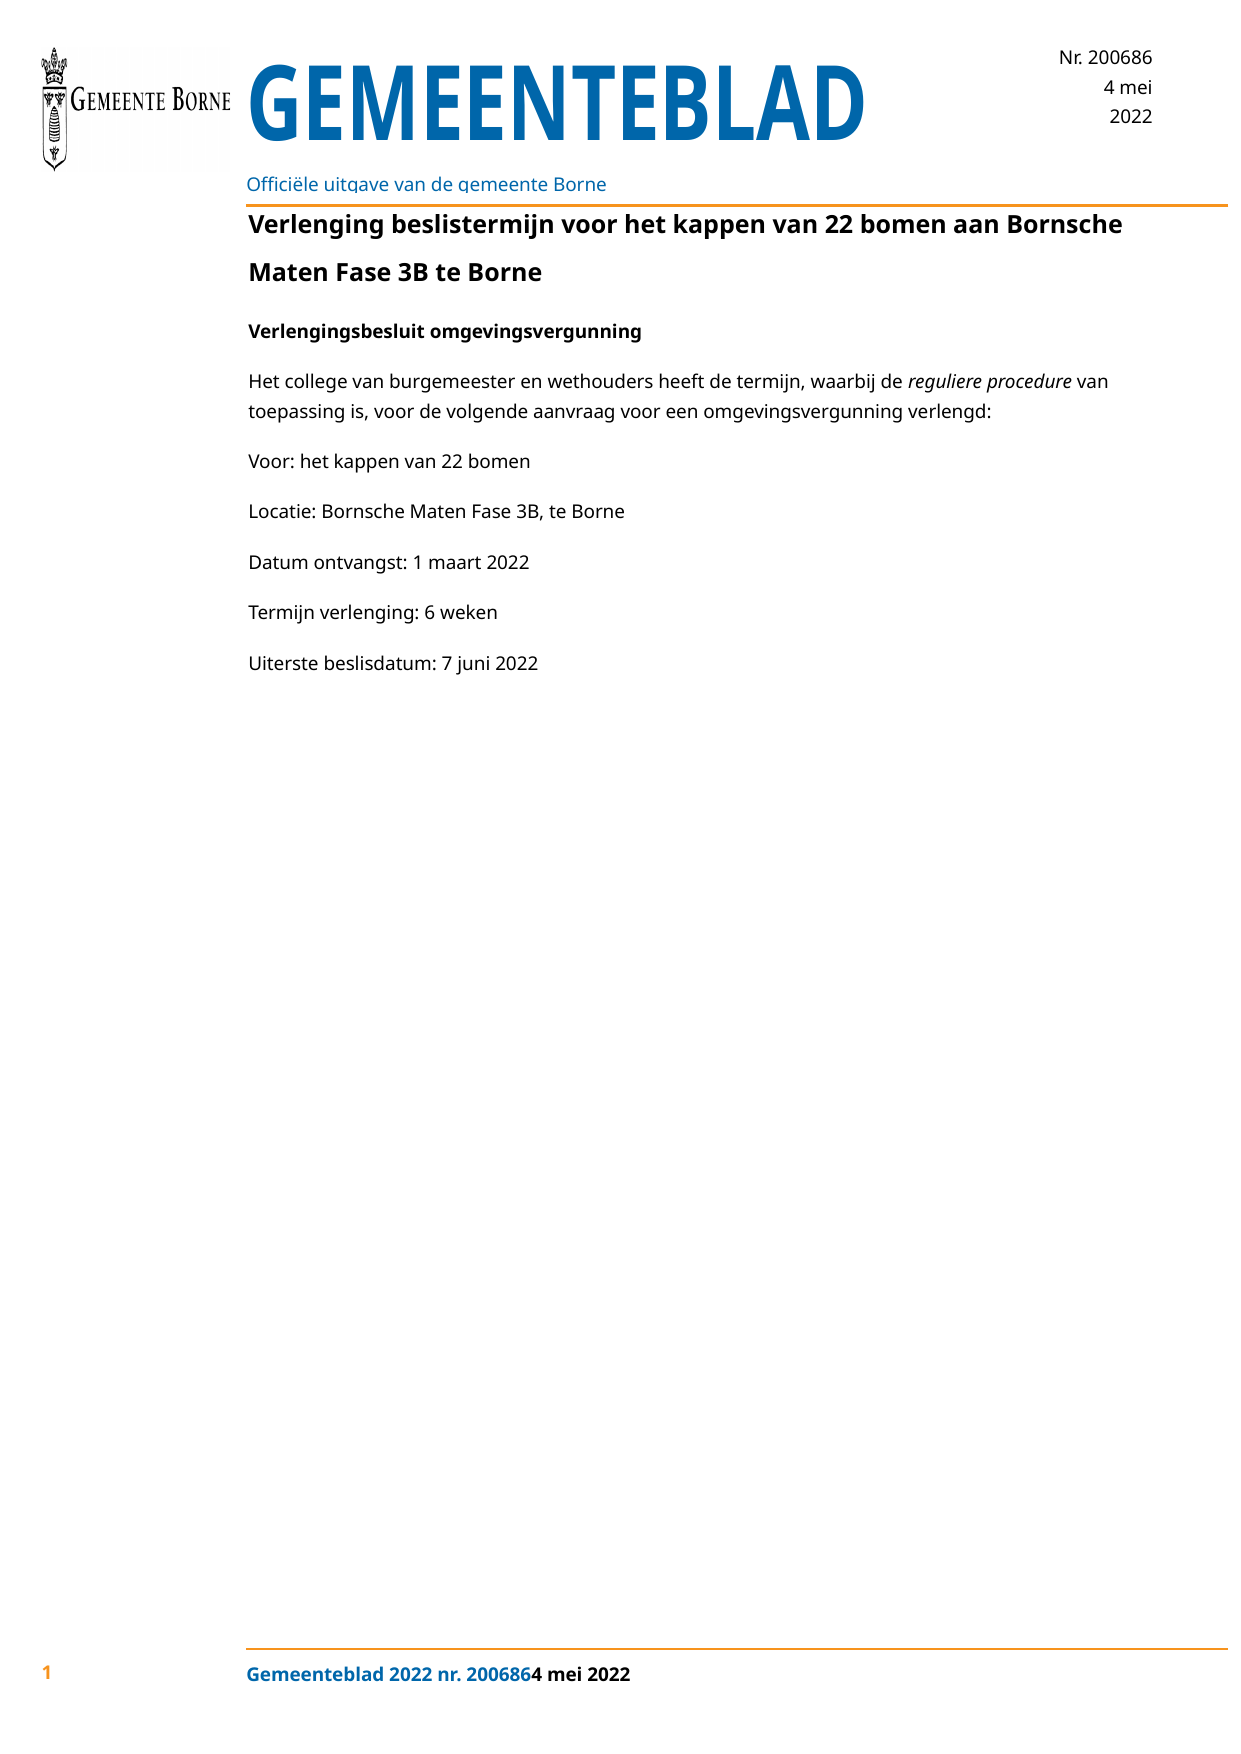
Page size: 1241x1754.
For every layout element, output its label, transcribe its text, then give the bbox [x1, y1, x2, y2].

text Voor: het kappen van 22 bomen [248, 448, 1152, 474]
text Locatie: Bornsche Maten Fase 3B, te Borne [248, 499, 1152, 524]
text Uiterste beslisdatum: 7 juni 2022 [248, 650, 1152, 676]
text Termijn verlenging: 6 weken [248, 599, 1152, 625]
text Verlenging beslistermijn voor het kappen van 22 bomen aan Bornsche Maten Fase 3B te Borne [248, 207, 1152, 288]
text Verlengingsbesluit omgevingsvergunning [248, 318, 1152, 344]
text Het college van burgemeester en wethouders heeft de termijn, waarbij de reguliere procedure van toepassing is, voor de volgende aanvraag voor een omgevingsvergunning verlengd: [248, 368, 1152, 424]
text Datum ontvangst: 1 maart 2022 [248, 549, 1152, 575]
picture [41, 47, 231, 172]
